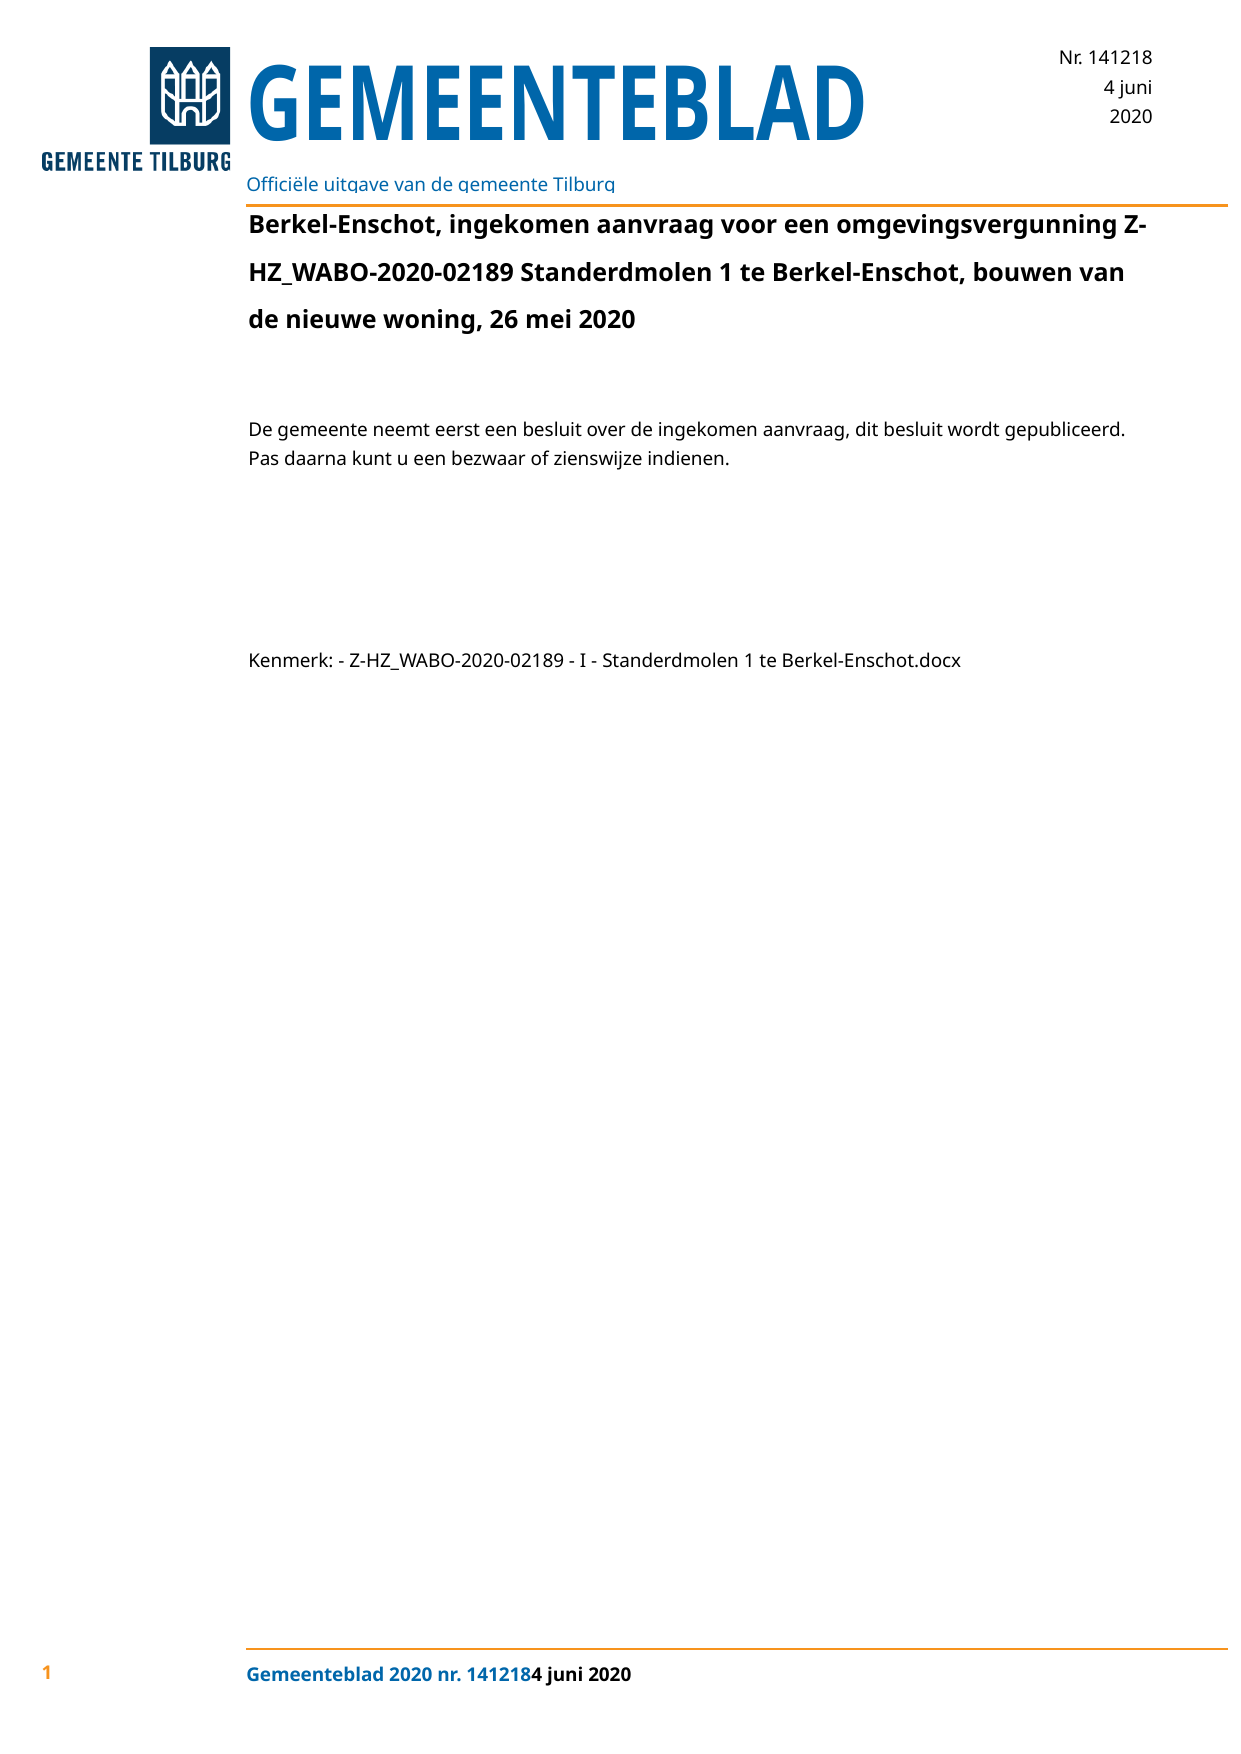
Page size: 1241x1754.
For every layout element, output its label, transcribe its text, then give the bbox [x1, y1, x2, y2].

text Kenmerk: - Z-HZ_WABO-2020-02189 - I - Standerdmolen 1 te Berkel-Enschot.docx [248, 647, 1152, 673]
text De gemeente neemt eerst een besluit over de ingekomen aanvraag, dit besluit wordt gepubliceerd. Pas daarna kunt u een bezwaar of zienswijze indienen. [248, 416, 1152, 471]
text Berkel-Enschot, ingekomen aanvraag voor een omgevingsvergunning Z-HZ_WABO-2020-02189 Standerdmolen 1 te Berkel-Enschot, bouwen van de nieuwe woning, 26 mei 2020 [248, 207, 1152, 336]
picture [41, 47, 231, 172]
